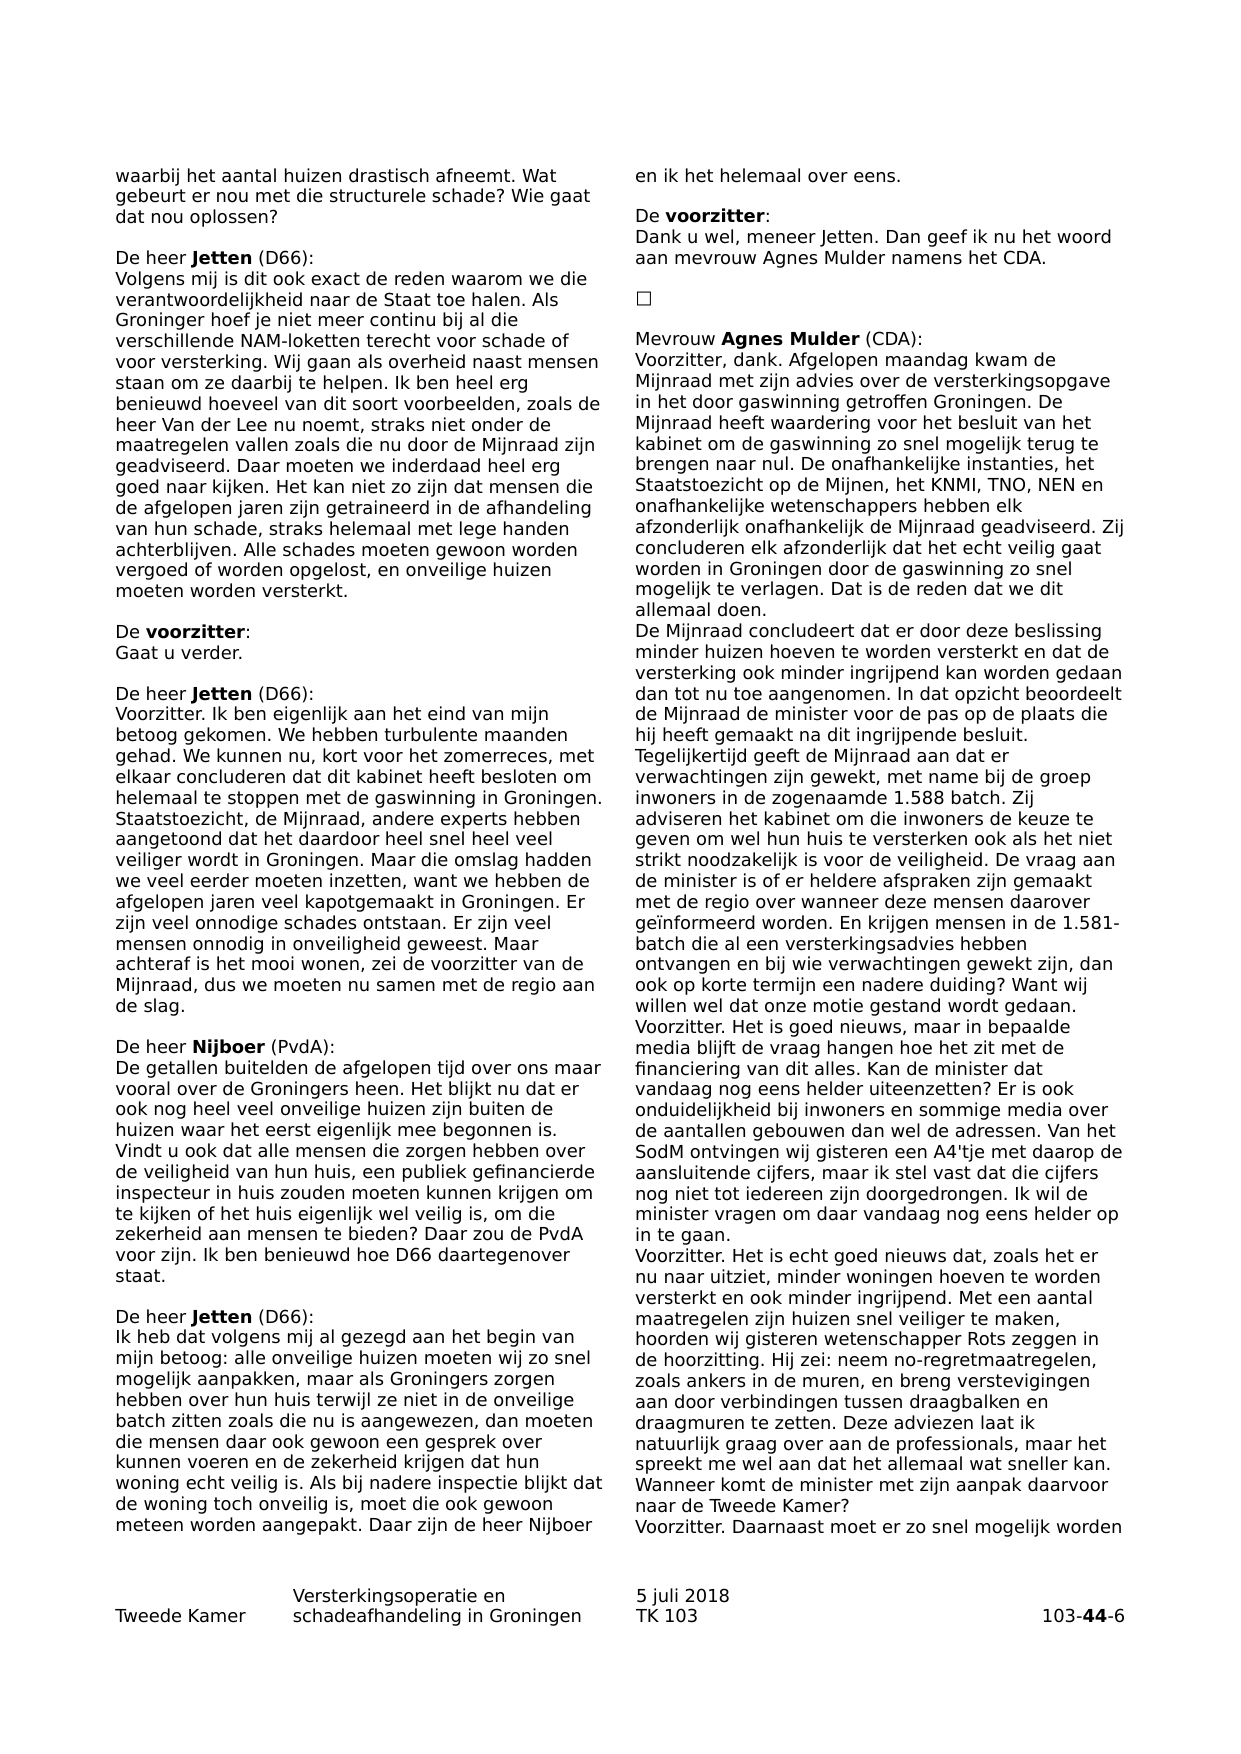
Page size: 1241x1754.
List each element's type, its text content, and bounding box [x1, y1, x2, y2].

text Volgens mij is dit ook exact de reden waarom we die verantwoordelijkheid naar de Staat toe halen. Als Groninger hoef je niet meer continu bij al die verschillende NAM-loketten terecht voor schade of voor versterking. Wij gaan als overheid naast mensen staan om ze daarbij te helpen. Ik ben heel erg benieuwd hoeveel van dit soort voorbeelden, zoals de heer Van der Lee nu noemt, straks niet onder de maatregelen vallen zoals die nu door de Mijnraad zijn geadviseerd. Daar moeten we inderdaad heel erg goed naar kijken. Het kan niet zo zijn dat mensen die de afgelopen jaren zijn getraineerd in de afhandeling van hun schade, straks helemaal met lege handen achterblijven. Alle schades moeten gewoon worden vergoed of worden opgelost, en onveilige huizen moeten worden versterkt. [115, 268, 605, 602]
text De heer Nijboer (PvdA): [115, 1037, 605, 1057]
text De voorzitter: [115, 622, 605, 643]
text De heer Jetten (D66): [115, 248, 605, 268]
text De getallen buitelden de afgelopen tijd over ons maar vooral over de Groningers heen. Het blijkt nu dat er ook nog heel veel onveilige huizen zijn buiten de huizen waar het eerst eigenlijk mee begonnen is. Vindt u ook dat alle mensen die zorgen hebben over de veiligheid van hun huis, een publiek gefinancierde inspecteur in huis zouden moeten kunnen krijgen om te kijken of het huis eigenlijk wel veilig is, om die zekerheid aan mensen te bieden? Daar zou de PvdA voor zijn. Ik ben benieuwd hoe D66 daartegenover staat. [115, 1057, 605, 1287]
text en ik het helemaal over eens. [635, 165, 1125, 186]
text Ik heb dat volgens mij al gezegd aan het begin van mijn betoog: alle onveilige huizen moeten wij zo snel mogelijk aanpakken, maar als Groningers zorgen hebben over hun huis terwijl ze niet in de onveilige batch zitten zoals die nu is aangewezen, dan moeten die mensen daar ook gewoon een gesprek over kunnen voeren en de zekerheid krijgen dat hun woning echt veilig is. Als bij nadere inspectie blijkt dat de woning toch onveilig is, moet die ook gewoon meteen worden aangepakt. Daar zijn de heer Nijboer [115, 1327, 605, 1536]
text De heer Jetten (D66): [115, 683, 605, 704]
text Voorzitter. Het is echt goed nieuws dat, zoals het er nu naar uitziet, minder woningen hoeven te worden versterkt en ook minder ingrijpend. Met een aantal maatregelen zijn huizen snel veiliger te maken, hoorden wij gisteren wetenschapper Rots zeggen in de hoorzitting. Hij zei: neem no-regretmaatregelen, zoals ankers in de muren, en breng verstevigingen aan door verbindingen tussen draagbalken en draagmuren te zetten. Deze adviezen laat ik natuurlijk graag over aan de professionals, maar het spreekt me wel aan dat het allemaal wat sneller kan. Wanneer komt de minister met zijn aanpak daarvoor naar de Tweede Kamer? [635, 1246, 1125, 1517]
text Dank u wel, meneer Jetten. Dan geef ik nu het woord aan mevrouw Agnes Mulder namens het CDA. [635, 227, 1125, 268]
text Gaat u verder. [115, 643, 605, 663]
text Voorzitter. Ik ben eigenlijk aan het eind van mijn betoog gekomen. We hebben turbulente maanden gehad. We kunnen nu, kort voor het zomerreces, met elkaar concluderen dat dit kabinet heeft besloten om helemaal te stoppen met de gaswinning in Groningen. Staatstoezicht, de Mijnraad, andere experts hebben aangetoond dat het daardoor heel snel heel veel veiliger wordt in Groningen. Maar die omslag hadden we veel eerder moeten inzetten, want we hebben de afgelopen jaren veel kapotgemaakt in Groningen. Er zijn veel onnodige schades ontstaan. Er zijn veel mensen onnodig in onveiligheid geweest. Maar achteraf is het mooi wonen, zei de voorzitter van de Mijnraad, dus we moeten nu samen met de regio aan de slag. [115, 704, 605, 1017]
text De Mijnraad concludeert dat er door deze beslissing minder huizen hoeven te worden versterkt en dat de versterking ook minder ingrijpend kan worden gedaan dan tot nu toe aangenomen. In dat opzicht beoordeelt de Mijnraad de minister voor de pas op de plaats die hij heeft gemaakt na dit ingrijpende besluit. Tegelijkertijd geeft de Mijnraad aan dat er verwachtingen zijn gewekt, met name bij de groep inwoners in de zogenaamde 1.588 batch. Zij adviseren het kabinet om die inwoners de keuze te geven om wel hun huis te versterken ook als het niet strikt noodzakelijk is voor de veiligheid. De vraag aan de minister is of er heldere afspraken zijn gemaakt met de regio over wanneer deze mensen daarover geïnformeerd worden. En krijgen mensen in de 1.581-batch die al een versterkingsadvies hebben ontvangen en bij wie verwachtingen gewekt zijn, dan ook op korte termijn een nadere duiding? Want wij willen wel dat onze motie gestand wordt gedaan. [635, 621, 1125, 1017]
text Mevrouw Agnes Mulder (CDA): [635, 329, 1125, 350]
text Voorzitter. Het is goed nieuws, maar in bepaalde media blijft de vraag hangen hoe het zit met de financiering van dit alles. Kan de minister dat vandaag nog eens helder uiteenzetten? Er is ook onduidelijkheid bij inwoners en sommige media over de aantallen gebouwen dan wel de adressen. Van het SodM ontvingen wij gisteren een A4'tje met daarop de aansluitende cijfers, maar ik stel vast dat die cijfers nog niet tot iedereen zijn doorgedrongen. Ik wil de minister vragen om daar vandaag nog eens helder op in te gaan. [635, 1017, 1125, 1246]
text Voorzitter, dank. Afgelopen maandag kwam de Mijnraad met zijn advies over de versterkingsopgave in het door gaswinning getroffen Groningen. De Mijnraad heeft waardering voor het besluit van het kabinet om de gaswinning zo snel mogelijk terug te brengen naar nul. De onafhankelijke instanties, het Staatstoezicht op de Mijnen, het KNMI, TNO, NEN en onafhankelijke wetenschappers hebben elk afzonderlijk onafhankelijk de Mijnraad geadviseerd. Zij concluderen elk afzonderlijk dat het echt veilig gaat worden in Groningen door de gaswinning zo snel mogelijk te verlagen. Dat is de reden dat we dit allemaal doen. [635, 350, 1125, 621]
text Voorzitter. Daarnaast moet er zo snel mogelijk worden [635, 1517, 1125, 1537]
text waarbij het aantal huizen drastisch afneemt. Wat gebeurt er nou met die structurele schade? Wie gaat dat nou oplossen? [115, 165, 605, 228]
text De voorzitter: [635, 206, 1125, 227]
text De heer Jetten (D66): [115, 1307, 605, 1327]
text ⬜ [635, 288, 1125, 309]
